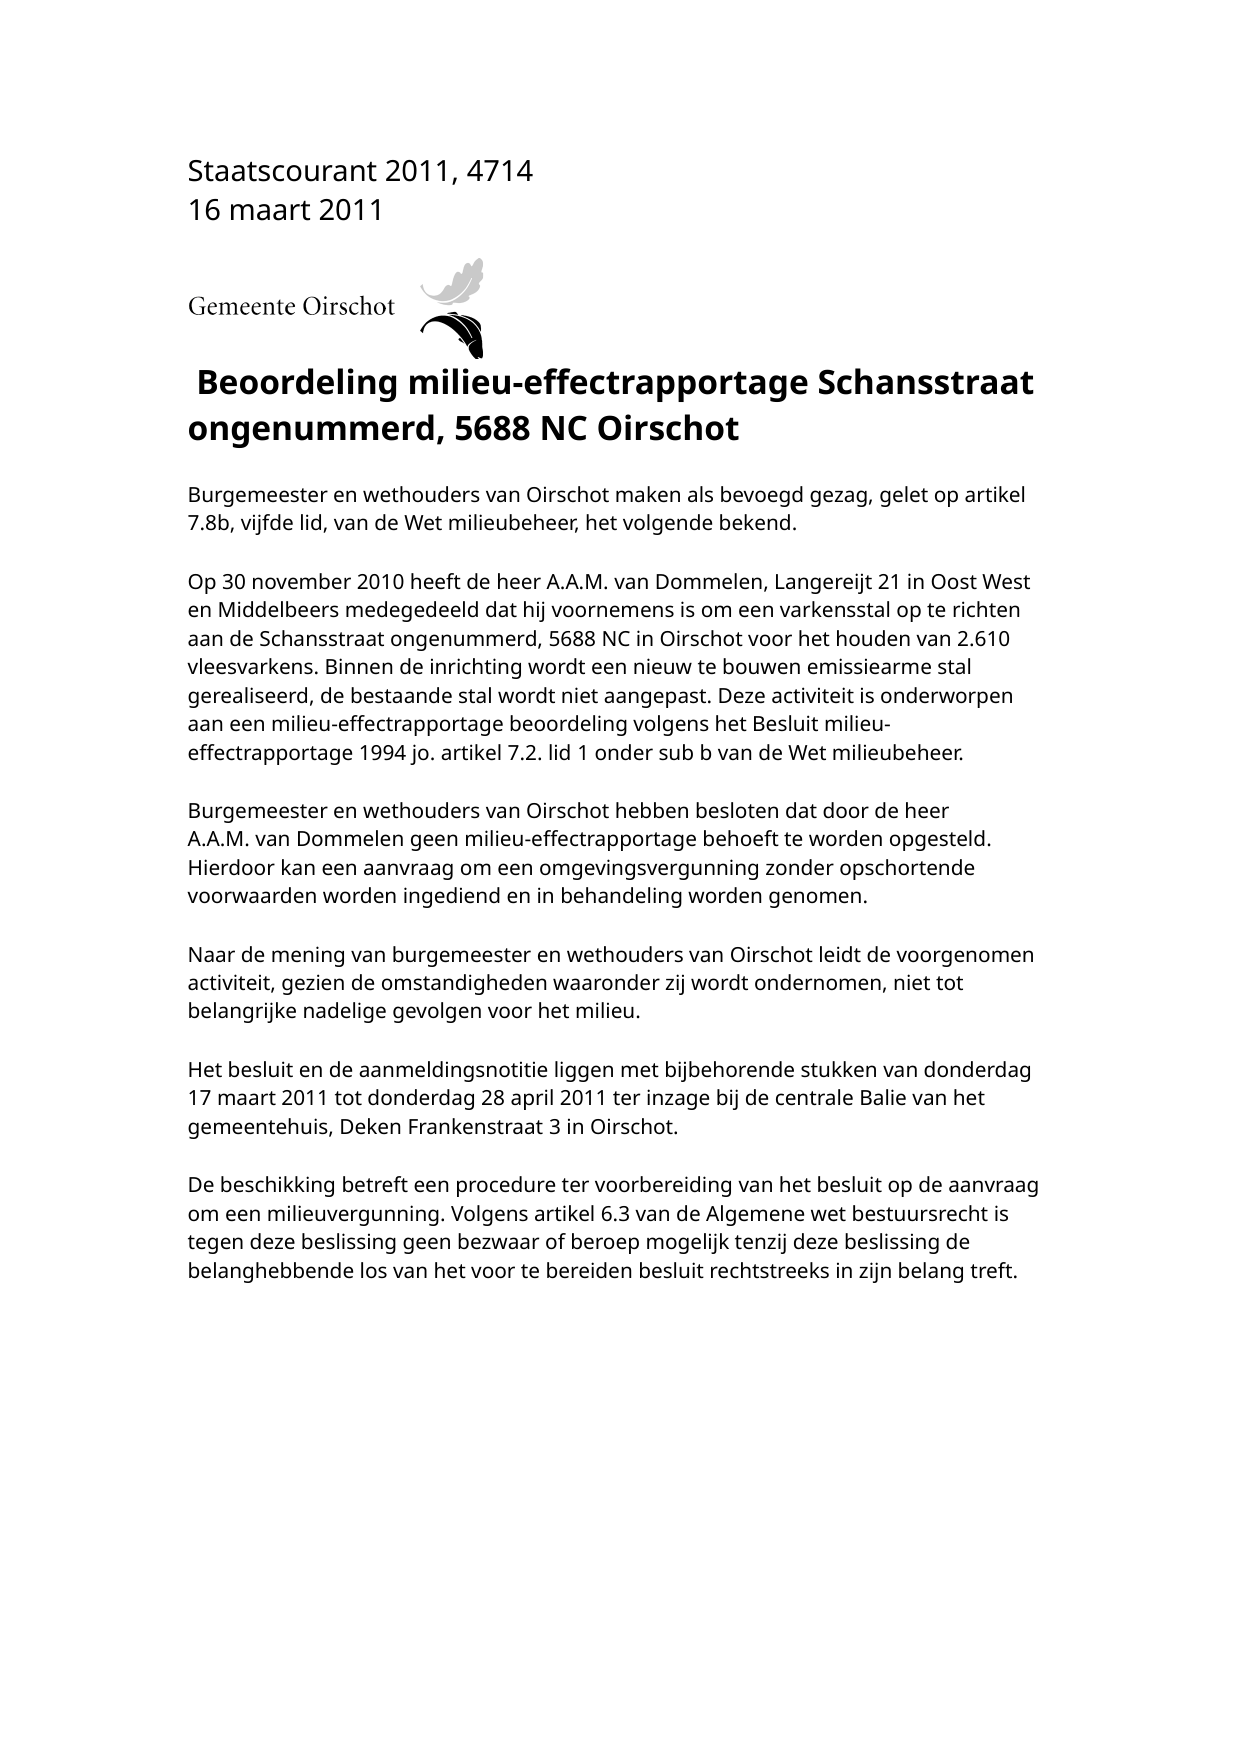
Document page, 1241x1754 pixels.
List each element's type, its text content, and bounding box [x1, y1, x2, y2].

picture [187, 258, 484, 359]
text Burgemeester en wethouders van Oirschot hebben besloten dat door de heer A.A.M. van Dommelen geen milieu-effectrapportage behoeft te worden opgesteld. Hierdoor kan een aanvraag om een omgevingsvergunning zonder opschortende voorwaarden worden ingediend en in behandeling worden genomen. [187, 796, 1053, 910]
subtitle Beoordeling milieu-effectrapportage Schansstraat ongenummerd, 5688 NC Oirschot [187, 271, 1053, 450]
text Het besluit en de aanmeldingsnotitie liggen met bijbehorende stukken van donderdag 17 maart 2011 tot donderdag 28 april 2011 ter inzage bij de centrale Balie van het gemeentehuis, Deken Frankenstraat 3 in Oirschot. [187, 1055, 1053, 1140]
text Burgemeester en wethouders van Oirschot maken als bevoegd gezag, gelet op artikel 7.8b, vijfde lid, van de Wet milieubeheer, het volgende bekend. [187, 480, 1053, 537]
text Op 30 november 2010 heeft de heer A.A.M. van Dommelen, Langereijt 21 in Oost West en Middelbeers medegedeeld dat hij voornemens is om een varkensstal op te richten aan de Schansstraat ongenummerd, 5688 NC in Oirschot voor het houden van 2.610 vleesvarkens. Binnen de inrichting wordt een nieuw te bouwen emissiearme stal gerealiseerd, de bestaande stal wordt niet aangepast. Deze activiteit is onderworpen aan een milieu-effectrapportage beoordeling volgens het Besluit milieu-effectrapportage 1994 jo. artikel 7.2. lid 1 onder sub b van de Wet milieubeheer. [187, 567, 1053, 766]
text 16 maart 2011 [187, 190, 1053, 229]
text Naar de mening van burgemeester en wethouders van Oirschot leidt de voorgenomen activiteit, gezien de omstandigheden waaronder zij wordt ondernomen, niet tot belangrijke nadelige gevolgen voor het milieu. [187, 940, 1053, 1025]
text De beschikking betreft een procedure ter voorbereiding van het besluit op de aanvraag om een milieuvergunning. Volgens artikel 6.3 van de Algemene wet bestuursrecht is tegen deze beslissing geen bezwaar of beroep mogelijk tenzij deze beslissing de belanghebbende los van het voor te bereiden besluit rechtstreeks in zijn belang treft. [187, 1170, 1053, 1284]
text Staatscourant 2011, 4714 [187, 150, 1053, 190]
